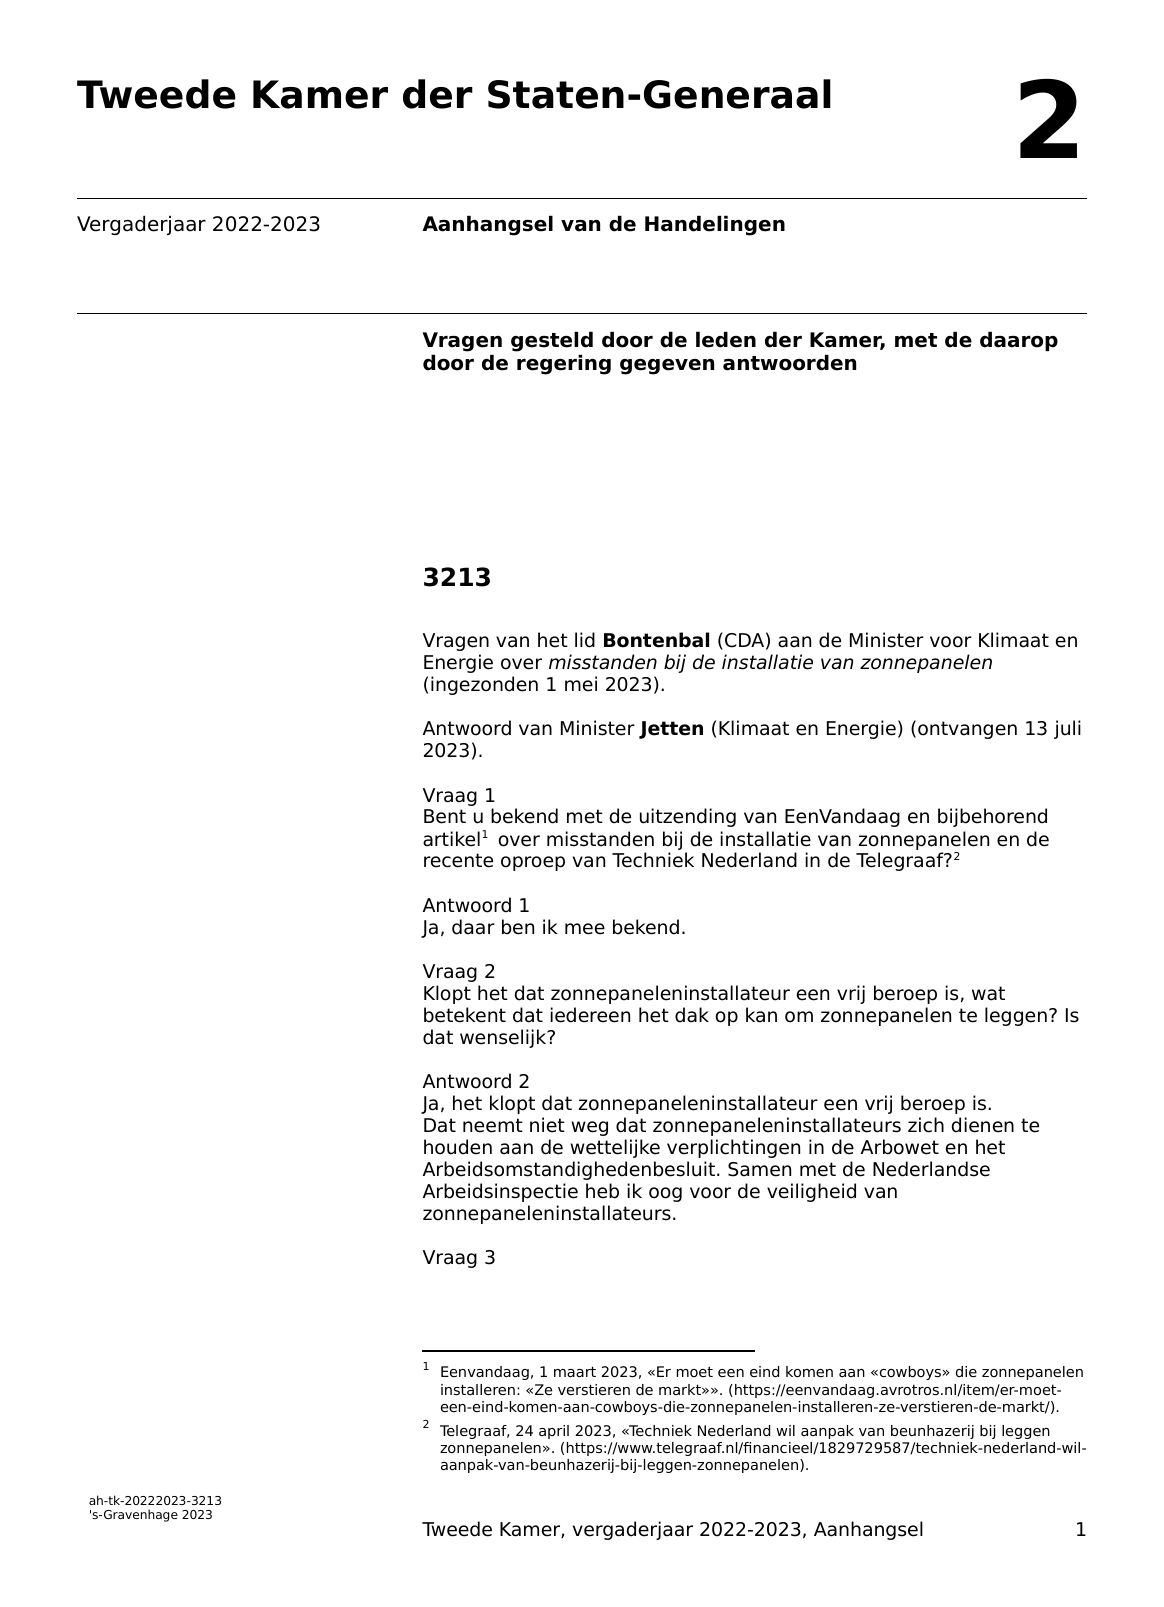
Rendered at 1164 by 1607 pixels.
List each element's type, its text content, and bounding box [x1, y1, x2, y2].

table_cell Vragen gesteld door de leden der Kamer, met de daarop door de regering gegeven antwoorden [422, 314, 1087, 375]
table_cell Aanhangsel van de Handelingen [422, 199, 1087, 313]
text Dat neemt niet weg dat zonnepaneleninstallateurs zich dienen te houden aan de wettelijke verplichtingen in de Arbowet en het Arbeidsomstandighedenbesluit. Samen met de Nederlandse Arbeidsinspectie heb ik oog voor de veiligheid van zonnepaneleninstallateurs. [422, 1115, 1087, 1225]
text Bent u bekend met de uitzending van EenVandaag en bijbehorend artikel over misstanden bij de installatie van zonnepanelen en de recente oproep van Techniek Nederland in de Telegraaf? [422, 806, 1087, 872]
text 3213 [422, 563, 1087, 592]
text Telegraaf, 24 april 2023, «Techniek Nederland wil aanpak van beunhazerij bij leggen zonnepanelen». (https://www.telegraaf.nl/financieel/1829729587/techniek-nederland-wil-aanpak-van-beunhazerij-bij-leggen-zonnepanelen). [422, 1418, 1087, 1474]
table_cell [77, 314, 422, 375]
text Vraag 3 [422, 1247, 1087, 1269]
text ah-tk-20222023-3213 [88, 1494, 323, 1508]
table_header 2 [886, 59, 1087, 198]
text Vragen van het lid Bontenbal (CDA) aan de Minister voor Klimaat en Energie over misstanden bij de installatie van zonnepanelen (ingezonden 1 mei 2023). [422, 630, 1087, 696]
text Antwoord 2 [422, 1071, 1087, 1093]
text Antwoord van Minister Jetten (Klimaat en Energie) (ontvangen 13 juli 2023). [422, 718, 1087, 762]
table_header Tweede Kamer der Staten-Generaal [77, 59, 886, 198]
text Antwoord 1 [422, 894, 1087, 917]
table_cell Vergaderjaar 2022-2023 [77, 199, 422, 313]
text Klopt het dat zonnepaneleninstallateur een vrij beroep is, wat betekent dat iedereen het dak op kan om zonnepanelen te leggen? Is dat wenselijk? [422, 983, 1087, 1049]
text Ja, daar ben ik mee bekend. [422, 917, 1087, 938]
text Eenvandaag, 1 maart 2023, «Er moet een eind komen aan «cowboys» die zonnepanelen installeren: «Ze verstieren de markt»». (https://eenvandaag.avrotros.nl/item/er-moet-een-eind-komen-aan-cowboys-die-zonnepanelen-installeren-ze-verstieren-de-markt/). [422, 1360, 1087, 1416]
text Vraag 1 [422, 784, 1087, 806]
text 's-Gravenhage 2023 [88, 1508, 323, 1522]
text Ja, het klopt dat zonnepaneleninstallateur een vrij beroep is. [422, 1093, 1087, 1115]
text Vraag 2 [422, 961, 1087, 983]
